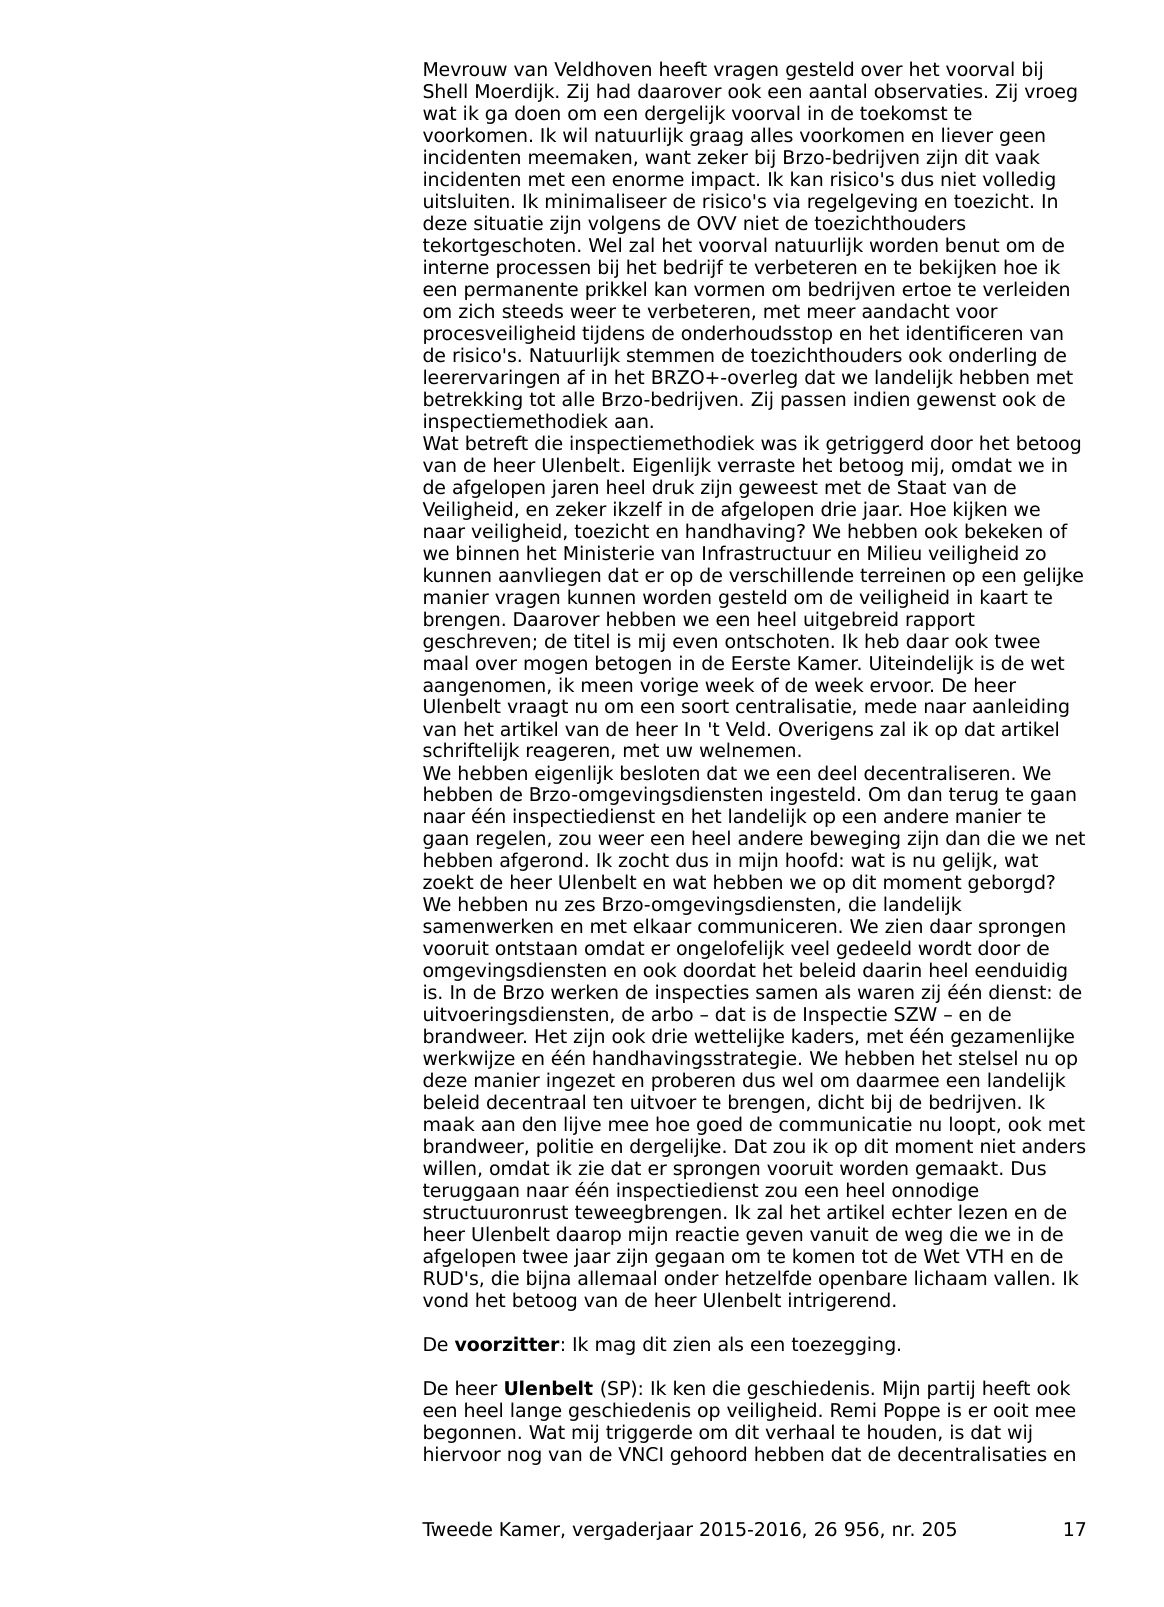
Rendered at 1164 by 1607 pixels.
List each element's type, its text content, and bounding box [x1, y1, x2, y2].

text Mevrouw van Veldhoven heeft vragen gesteld over het voorval bij Shell Moerdijk. Zij had daarover ook een aantal observaties. Zij vroeg wat ik ga doen om een dergelijk voorval in de toekomst te voorkomen. Ik wil natuurlijk graag alles voorkomen en liever geen incidenten meemaken, want zeker bij Brzo-bedrijven zijn dit vaak incidenten met een enorme impact. Ik kan risico's dus niet volledig uitsluiten. Ik minimaliseer de risico's via regelgeving en toezicht. In deze situatie zijn volgens de OVV niet de toezichthouders tekortgeschoten. Wel zal het voorval natuurlijk worden benut om de interne processen bij het bedrijf te verbeteren en te bekijken hoe ik een permanente prikkel kan vormen om bedrijven ertoe te verleiden om zich steeds weer te verbeteren, met meer aandacht voor procesveiligheid tijdens de onderhoudsstop en het identificeren van de risico's. Natuurlijk stemmen de toezichthouders ook onderling de leerervaringen af in het BRZO+-overleg dat we landelijk hebben met betrekking tot alle Brzo-bedrijven. Zij passen indien gewenst ook de inspectiemethodiek aan. [422, 59, 1087, 433]
text De voorzitter: Ik mag dit zien als een toezegging. [422, 1334, 1087, 1356]
text We hebben eigenlijk besloten dat we een deel decentraliseren. We hebben de Brzo-omgevingsdiensten ingesteld. Om dan terug te gaan naar één inspectiedienst en het landelijk op een andere manier te gaan regelen, zou weer een heel andere beweging zijn dan die we net hebben afgerond. Ik zocht dus in mijn hoofd: wat is nu gelijk, wat zoekt de heer Ulenbelt en wat hebben we op dit moment geborgd? We hebben nu zes Brzo-omgevingsdiensten, die landelijk samenwerken en met elkaar communiceren. We zien daar sprongen vooruit ontstaan omdat er ongelofelijk veel gedeeld wordt door de omgevingsdiensten en ook doordat het beleid daarin heel eenduidig is. In de Brzo werken de inspecties samen als waren zij één dienst: de uitvoeringsdiensten, de arbo – dat is de Inspectie SZW – en de brandweer. Het zijn ook drie wettelijke kaders, met één gezamenlijke werkwijze en één handhavingsstrategie. We hebben het stelsel nu op deze manier ingezet en proberen dus wel om daarmee een landelijk beleid decentraal ten uitvoer te brengen, dicht bij de bedrijven. Ik maak aan den lijve mee hoe goed de communicatie nu loopt, ook met brandweer, politie en dergelijke. Dat zou ik op dit moment niet anders willen, omdat ik zie dat er sprongen vooruit worden gemaakt. Dus teruggaan naar één inspectiedienst zou een heel onnodige structuuronrust teweegbrengen. Ik zal het artikel echter lezen en de heer Ulenbelt daarop mijn reactie geven vanuit de weg die we in de afgelopen twee jaar zijn gegaan om te komen tot de Wet VTH en de RUD's, die bijna allemaal onder hetzelfde openbare lichaam vallen. Ik vond het betoog van de heer Ulenbelt intrigerend. [422, 762, 1087, 1312]
text Wat betreft die inspectiemethodiek was ik getriggerd door het betoog van de heer Ulenbelt. Eigenlijk verraste het betoog mij, omdat we in de afgelopen jaren heel druk zijn geweest met de Staat van de Veiligheid, en zeker ikzelf in de afgelopen drie jaar. Hoe kijken we naar veiligheid, toezicht en handhaving? We hebben ook bekeken of we binnen het Ministerie van Infrastructuur en Milieu veiligheid zo kunnen aanvliegen dat er op de verschillende terreinen op een gelijke manier vragen kunnen worden gesteld om de veiligheid in kaart te brengen. Daarover hebben we een heel uitgebreid rapport geschreven; de titel is mij even ontschoten. Ik heb daar ook twee maal over mogen betogen in de Eerste Kamer. Uiteindelijk is de wet aangenomen, ik meen vorige week of de week ervoor. De heer Ulenbelt vraagt nu om een soort centralisatie, mede naar aanleiding van het artikel van de heer In 't Veld. Overigens zal ik op dat artikel schriftelijk reageren, met uw welnemen. [422, 433, 1087, 762]
text De heer Ulenbelt (SP): Ik ken die geschiedenis. Mijn partij heeft ook een heel lange geschiedenis op veiligheid. Remi Poppe is er ooit mee begonnen. Wat mij triggerde om dit verhaal te houden, is dat wij hiervoor nog van de VNCI gehoord hebben dat de decentralisaties en [422, 1378, 1087, 1466]
